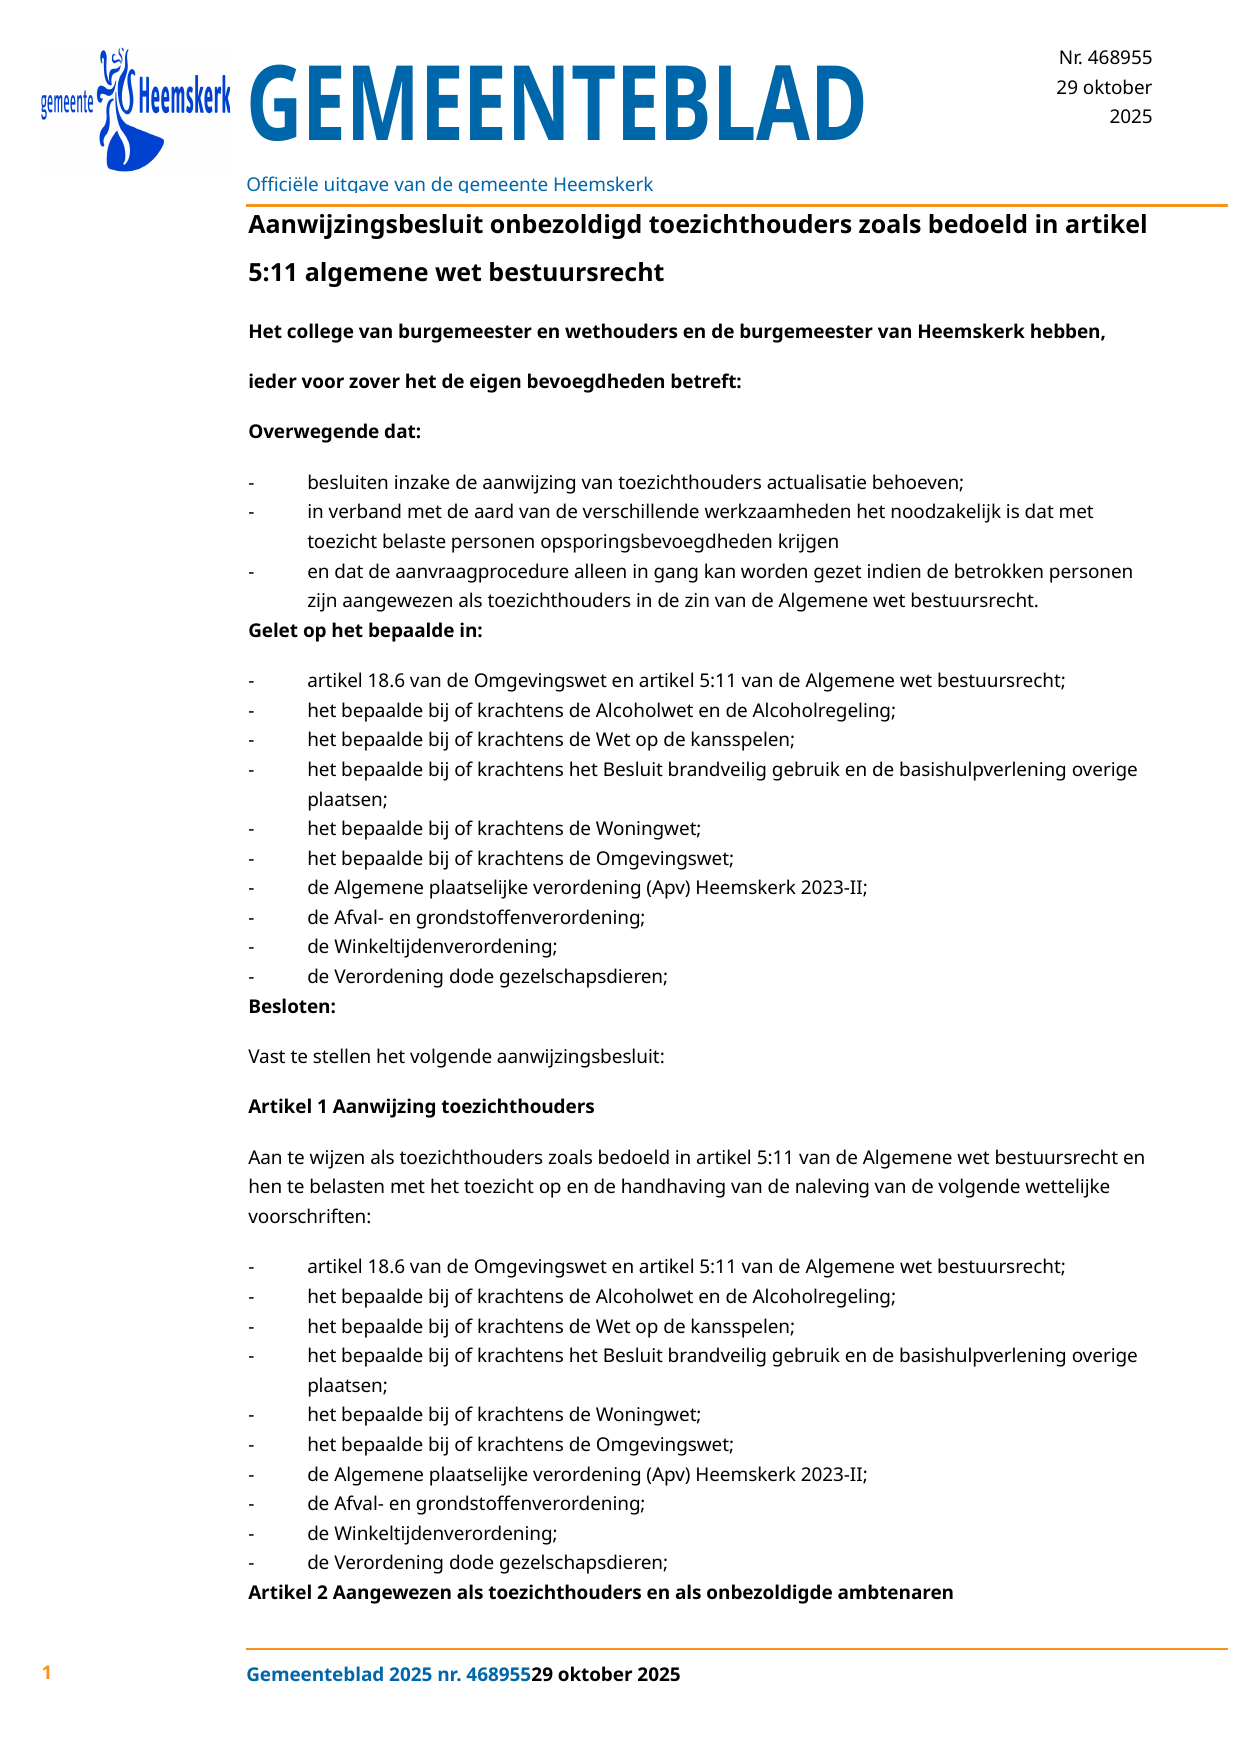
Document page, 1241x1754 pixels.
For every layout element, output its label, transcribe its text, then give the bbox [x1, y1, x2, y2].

list het bepaalde bij of krachtens de Omgevingswet; [248, 845, 1152, 871]
list het bepaalde bij of krachtens de Alcoholwet en de Alcoholregeling; [248, 697, 1152, 723]
text Gelet op het bepaalde in: [248, 617, 1152, 643]
list de Winkeltijdenverordening; [248, 934, 1152, 959]
text Het college van burgemeester en wethouders en de burgemeester van Heemskerk hebben, [248, 318, 1152, 344]
list de Winkeltijdenverordening; [248, 1520, 1152, 1546]
list het bepaalde bij of krachtens de Wet op de kansspelen; [248, 727, 1152, 752]
list het bepaalde bij of krachtens de Woningwet; [248, 1402, 1152, 1427]
list de Verordening dode gezelschapsdieren; [248, 1549, 1152, 1575]
text Artikel 1 Aanwijzing toezichthouders [248, 1094, 1152, 1119]
list besluiten inzake de aanwijzing van toezichthouders actualisatie behoeven; [248, 469, 1152, 495]
text Artikel 2 Aangewezen als toezichthouders en als onbezoldigde ambtenaren [248, 1579, 1152, 1605]
list en dat de aanvraagprocedure alleen in gang kan worden gezet indien de betrokken personen zijn aangewezen als toezichthouders in de zin van de Algemene wet bestuursrecht. [248, 558, 1152, 613]
list artikel 18.6 van de Omgevingswet en artikel 5:11 van de Algemene wet bestuursrecht; [248, 1254, 1152, 1279]
list het bepaalde bij of krachtens de Omgevingswet; [248, 1431, 1152, 1457]
list in verband met de aard van de verschillende werkzaamheden het noodzakelijk is dat met toezicht belaste personen opsporingsbevoegdheden krijgen [248, 499, 1152, 554]
text Overwegende dat: [248, 419, 1152, 444]
list de Afval- en grondstoffenverordening; [248, 904, 1152, 930]
list het bepaalde bij of krachtens de Woningwet; [248, 815, 1152, 841]
list het bepaalde bij of krachtens de Alcoholwet en de Alcoholregeling; [248, 1283, 1152, 1309]
list de Verordening dode gezelschapsdieren; [248, 963, 1152, 989]
list het bepaalde bij of krachtens het Besluit brandveilig gebruik en de basishulpverlening overige plaatsen; [248, 756, 1152, 812]
picture [41, 47, 231, 172]
list de Afval- en grondstoffenverordening; [248, 1490, 1152, 1516]
list de Algemene plaatselijke verordening (Apv) Heemskerk 2023-II; [248, 874, 1152, 900]
list het bepaalde bij of krachtens het Besluit brandveilig gebruik en de basishulpverlening overige plaatsen; [248, 1342, 1152, 1398]
text Aan te wijzen als toezichthouders zoals bedoeld in artikel 5:11 van de Algemene wet bestuursrecht en hen te belasten met het toezicht op en de handhaving van de naleving van de volgende wettelijke voorschriften: [248, 1144, 1152, 1229]
list de Algemene plaatselijke verordening (Apv) Heemskerk 2023-II; [248, 1461, 1152, 1487]
text Vast te stellen het volgende aanwijzingsbesluit: [248, 1043, 1152, 1069]
list artikel 18.6 van de Omgevingswet en artikel 5:11 van de Algemene wet bestuursrecht; [248, 667, 1152, 693]
text ieder voor zover het de eigen bevoegdheden betreft: [248, 368, 1152, 394]
text Besloten: [248, 993, 1152, 1019]
text Aanwijzingsbesluit onbezoldigd toezichthouders zoals bedoeld in artikel 5:11 algemene wet bestuursrecht [248, 207, 1152, 288]
list het bepaalde bij of krachtens de Wet op de kansspelen; [248, 1313, 1152, 1339]
